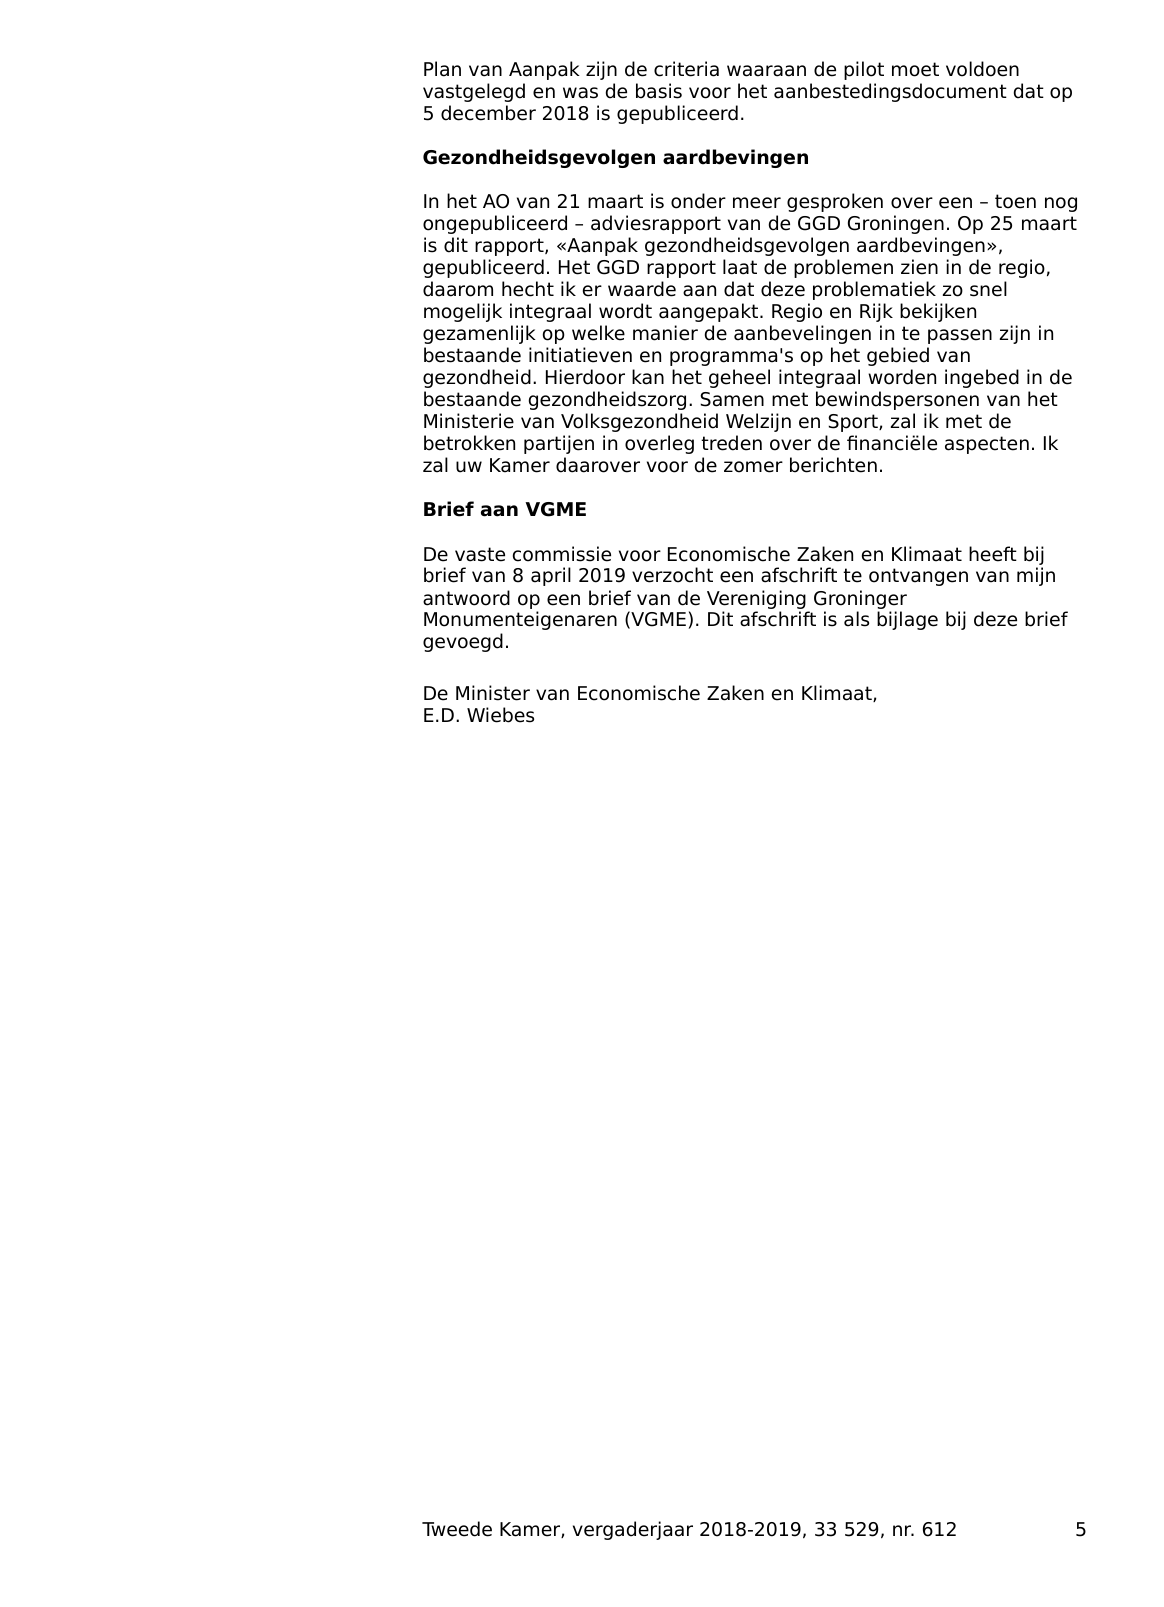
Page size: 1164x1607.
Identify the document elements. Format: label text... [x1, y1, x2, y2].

text De vaste commissie voor Economische Zaken en Klimaat heeft bij brief van 8 april 2019 verzocht een afschrift te ontvangen van mijn antwoord op een brief van de Vereniging Groninger Monumenteigenaren (VGME). Dit afschrift is als bijlage bij deze brief gevoegd. [422, 543, 1087, 653]
text Plan van Aanpak zijn de criteria waaraan de pilot moet voldoen vastgelegd en was de basis voor het aanbestedingsdocument dat op 5 december 2018 is gepubliceerd. [422, 59, 1087, 125]
text In het AO van 21 maart is onder meer gesproken over een – toen nog ongepubliceerd – adviesrapport van de GGD Groningen. Op 25 maart is dit rapport, «Aanpak gezondheidsgevolgen aardbevingen», gepubliceerd. Het GGD rapport laat de problemen zien in de regio, daarom hecht ik er waarde aan dat deze problematiek zo snel mogelijk integraal wordt aangepakt. Regio en Rijk bekijken gezamenlijk op welke manier de aanbevelingen in te passen zijn in bestaande initiatieven en programma's op het gebied van gezondheid. Hierdoor kan het geheel integraal worden ingebed in de bestaande gezondheidszorg. Samen met bewindspersonen van het Ministerie van Volksgezondheid Welzijn en Sport, zal ik met de betrokken partijen in overleg treden over de financiële aspecten. Ik zal uw Kamer daarover voor de zomer berichten. [422, 191, 1087, 477]
subtitle Brief aan VGME [422, 499, 1087, 521]
text De Minister van Economische Zaken en Klimaat, E.D. Wiebes [422, 683, 1087, 727]
subtitle Gezondheidsgevolgen aardbevingen [422, 147, 1087, 169]
